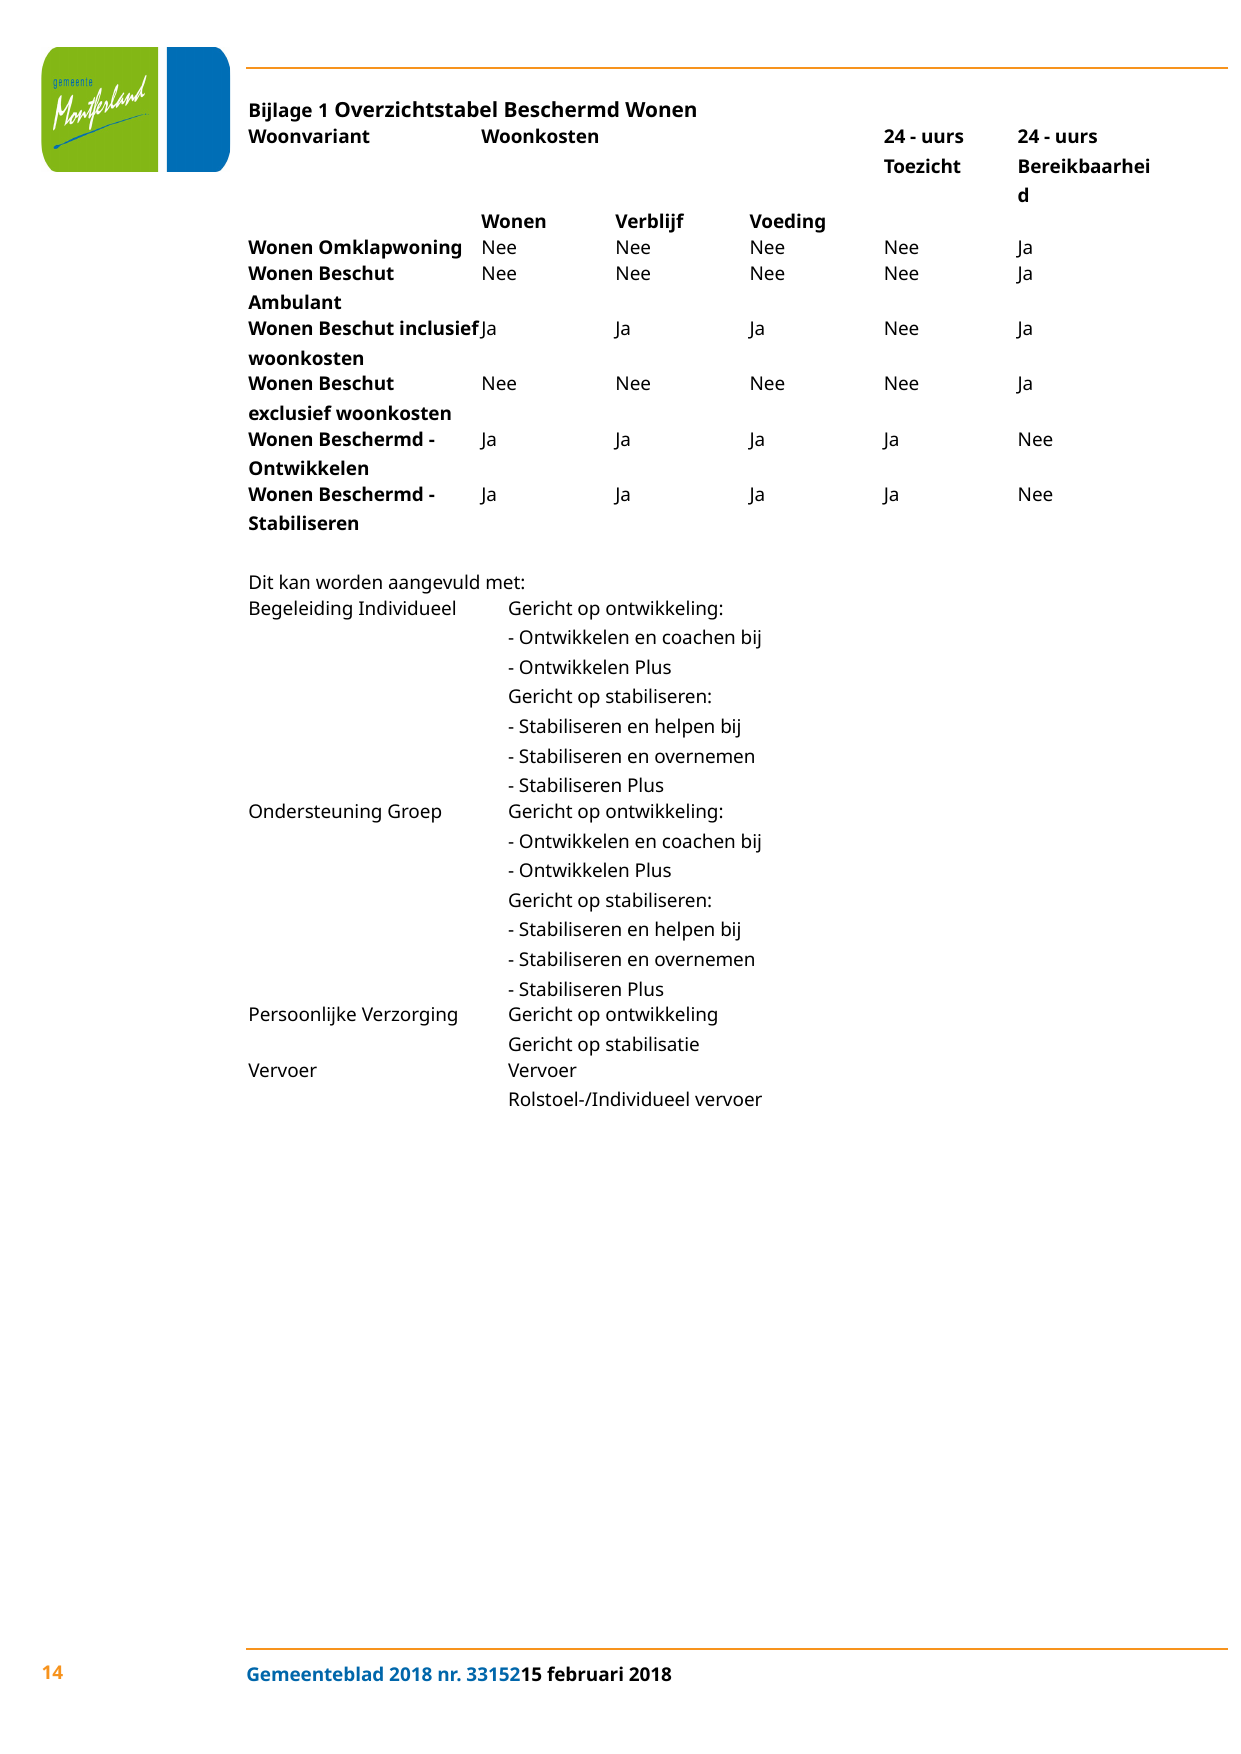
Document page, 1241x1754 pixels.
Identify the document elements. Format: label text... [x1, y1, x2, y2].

table_cell Ja [749, 315, 883, 370]
table_cell Nee [1018, 481, 1152, 536]
table_cell Persoonlijke Verzorging [248, 1001, 508, 1057]
table_cell Ja [481, 481, 615, 536]
table_header Woonvariant [248, 124, 481, 208]
table_header Woonkosten [481, 124, 883, 208]
table_cell Wonen Beschut exclusief woonkosten [248, 370, 481, 426]
table_cell Ja [481, 426, 615, 481]
table_cell Gericht op ontwikkeling: - Ontwikkelen en coachen bij - Ontwikkelen Plus Gericht op stabiliseren: - Stabiliseren en helpen bij - Stabiliseren en overnemen - Stabiliseren Plus [508, 798, 1152, 1001]
table_cell Ja [481, 315, 615, 370]
table_cell Wonen Beschut inclusief woonkosten [248, 315, 481, 370]
table_cell Nee [884, 370, 1017, 426]
table_cell Ja [1018, 370, 1152, 426]
text Bijlage 1 Overzichtstabel Beschermd Wonen [248, 95, 1152, 123]
table_cell Vervoer [248, 1057, 508, 1112]
table_cell Wonen [481, 208, 615, 234]
table_cell Nee [481, 370, 615, 426]
table_cell Wonen Beschermd - Stabiliseren [248, 481, 481, 536]
table_cell Nee [884, 315, 1017, 370]
table_cell Voeding [749, 208, 883, 234]
table_cell [884, 208, 1017, 234]
table_cell Wonen Beschut Ambulant [248, 260, 481, 315]
table_cell [248, 208, 481, 234]
table_cell Ja [749, 481, 883, 536]
table_cell Ja [749, 426, 883, 481]
table_cell Ja [1018, 234, 1152, 260]
table_cell [1018, 208, 1152, 234]
table_cell Nee [481, 260, 615, 315]
picture [41, 47, 231, 172]
table_cell Ja [615, 481, 749, 536]
table_cell Wonen Omklapwoning [248, 234, 481, 260]
table_header 24 - uurs Bereikbaarheid [1018, 124, 1152, 208]
table_cell Vervoer Rolstoel-/Individueel vervoer [508, 1057, 1152, 1112]
table_cell Nee [749, 260, 883, 315]
table_cell Begeleiding Individueel [248, 595, 508, 798]
table_cell Verblijf [615, 208, 749, 234]
table_cell Nee [884, 234, 1017, 260]
table_cell Nee [1018, 426, 1152, 481]
table_header Dit kan worden aangevuld met: [248, 569, 1152, 595]
table_cell Ja [1018, 315, 1152, 370]
table_cell Nee [481, 234, 615, 260]
table_cell Ja [1018, 260, 1152, 315]
table_cell Ja [615, 426, 749, 481]
table_cell Nee [615, 370, 749, 426]
table_cell Nee [615, 260, 749, 315]
table_cell Nee [749, 370, 883, 426]
table_cell Ja [884, 426, 1017, 481]
table_cell Ja [884, 481, 1017, 536]
table_cell Wonen Beschermd - Ontwikkelen [248, 426, 481, 481]
table_cell Nee [615, 234, 749, 260]
table_cell Gericht op ontwikkeling: - Ontwikkelen en coachen bij - Ontwikkelen Plus Gericht op stabiliseren: - Stabiliseren en helpen bij - Stabiliseren en overnemen - Stabiliseren Plus [508, 595, 1152, 798]
table_header 24 - uurs Toezicht [884, 124, 1017, 208]
table_cell Ondersteuning Groep [248, 798, 508, 1001]
table_cell Ja [615, 315, 749, 370]
table_cell Nee [884, 260, 1017, 315]
table_cell Gericht op ontwikkeling Gericht op stabilisatie [508, 1001, 1152, 1057]
table_cell Nee [749, 234, 883, 260]
